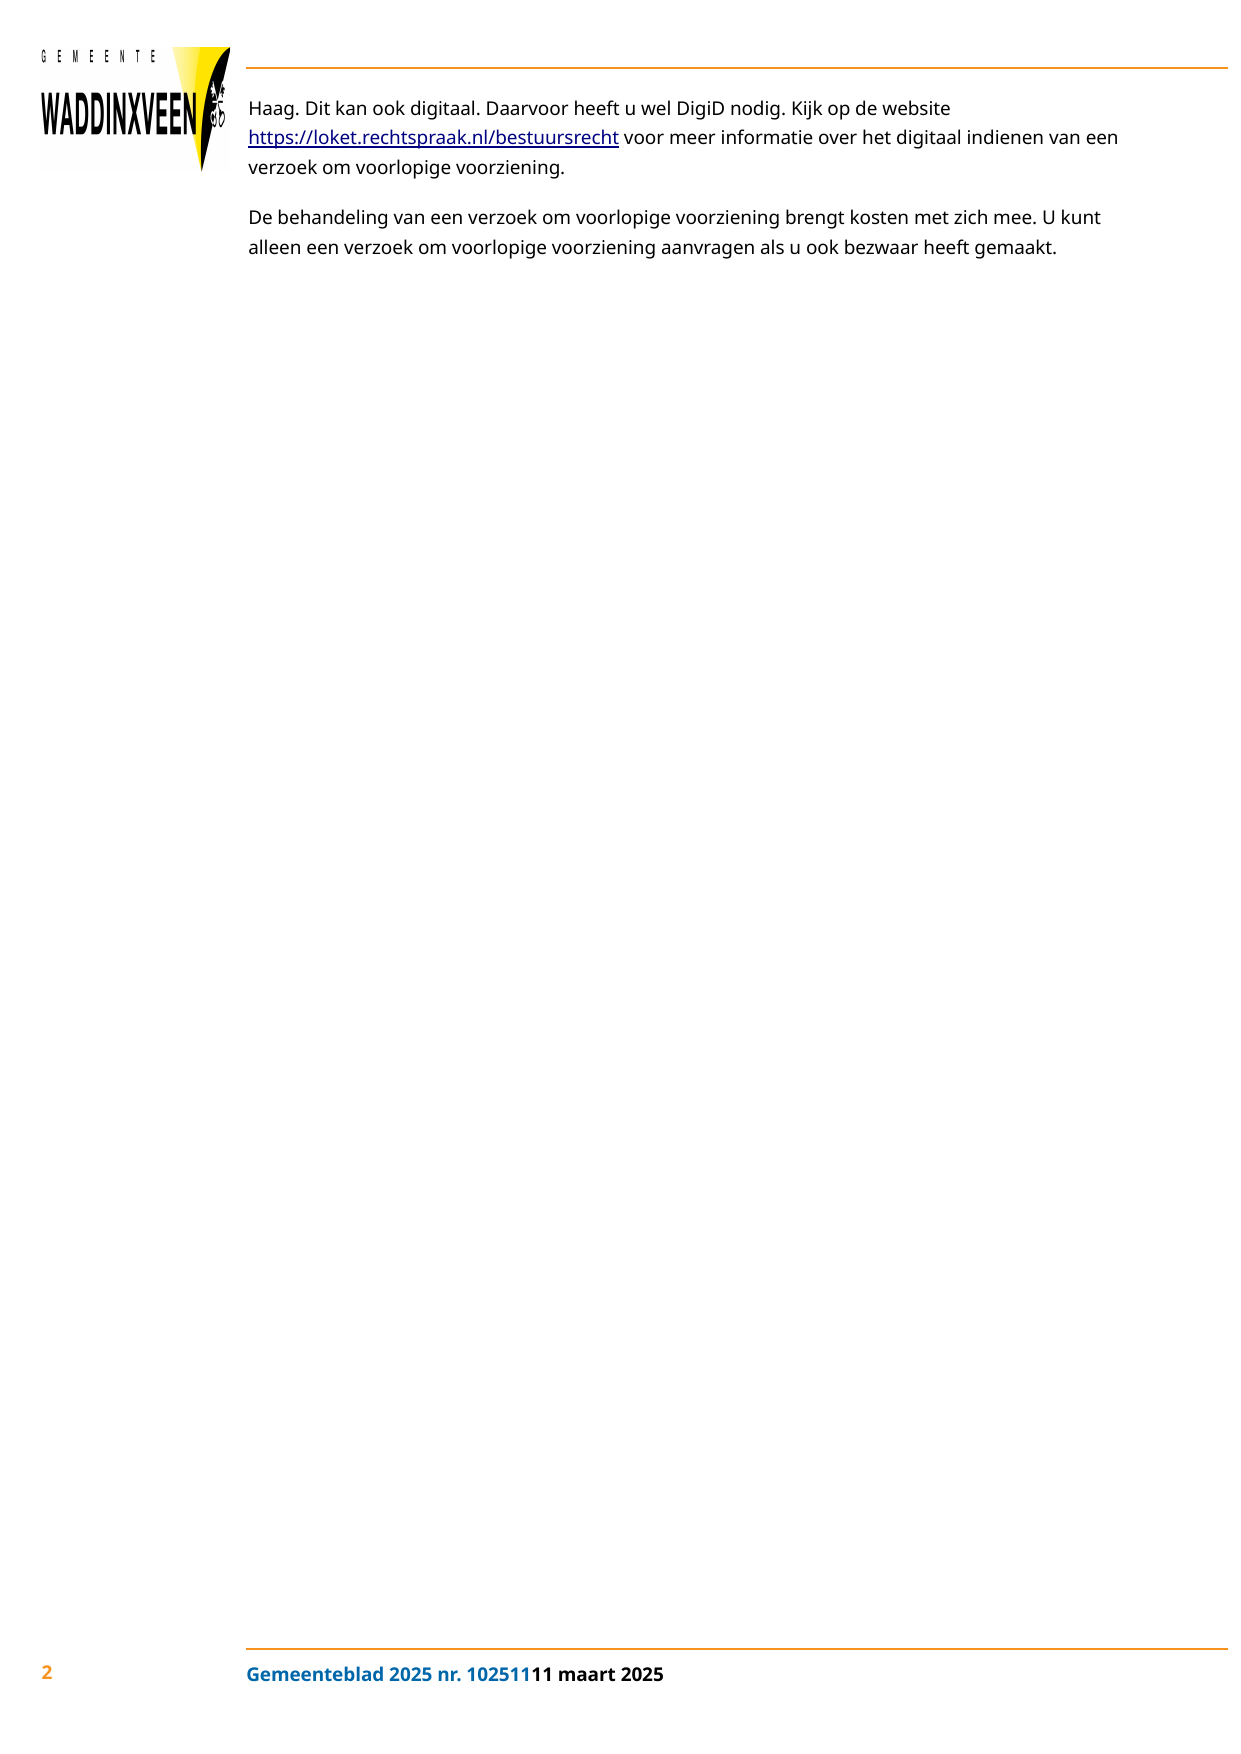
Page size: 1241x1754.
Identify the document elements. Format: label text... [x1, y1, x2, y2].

text Haag. Dit kan ook digitaal. Daarvoor heeft u wel DigiD nodig. Kijk op de website https://loket.rechtspraak.nl/bestuursrecht voor meer informatie over het digitaal indienen van een verzoek om voorlopige voorziening. [248, 95, 1152, 180]
text De behandeling van een verzoek om voorlopige voorziening brengt kosten met zich mee. U kunt alleen een verzoek om voorlopige voorziening aanvragen als u ook bezwaar heeft gemaakt. [248, 204, 1152, 260]
picture [41, 47, 231, 172]
